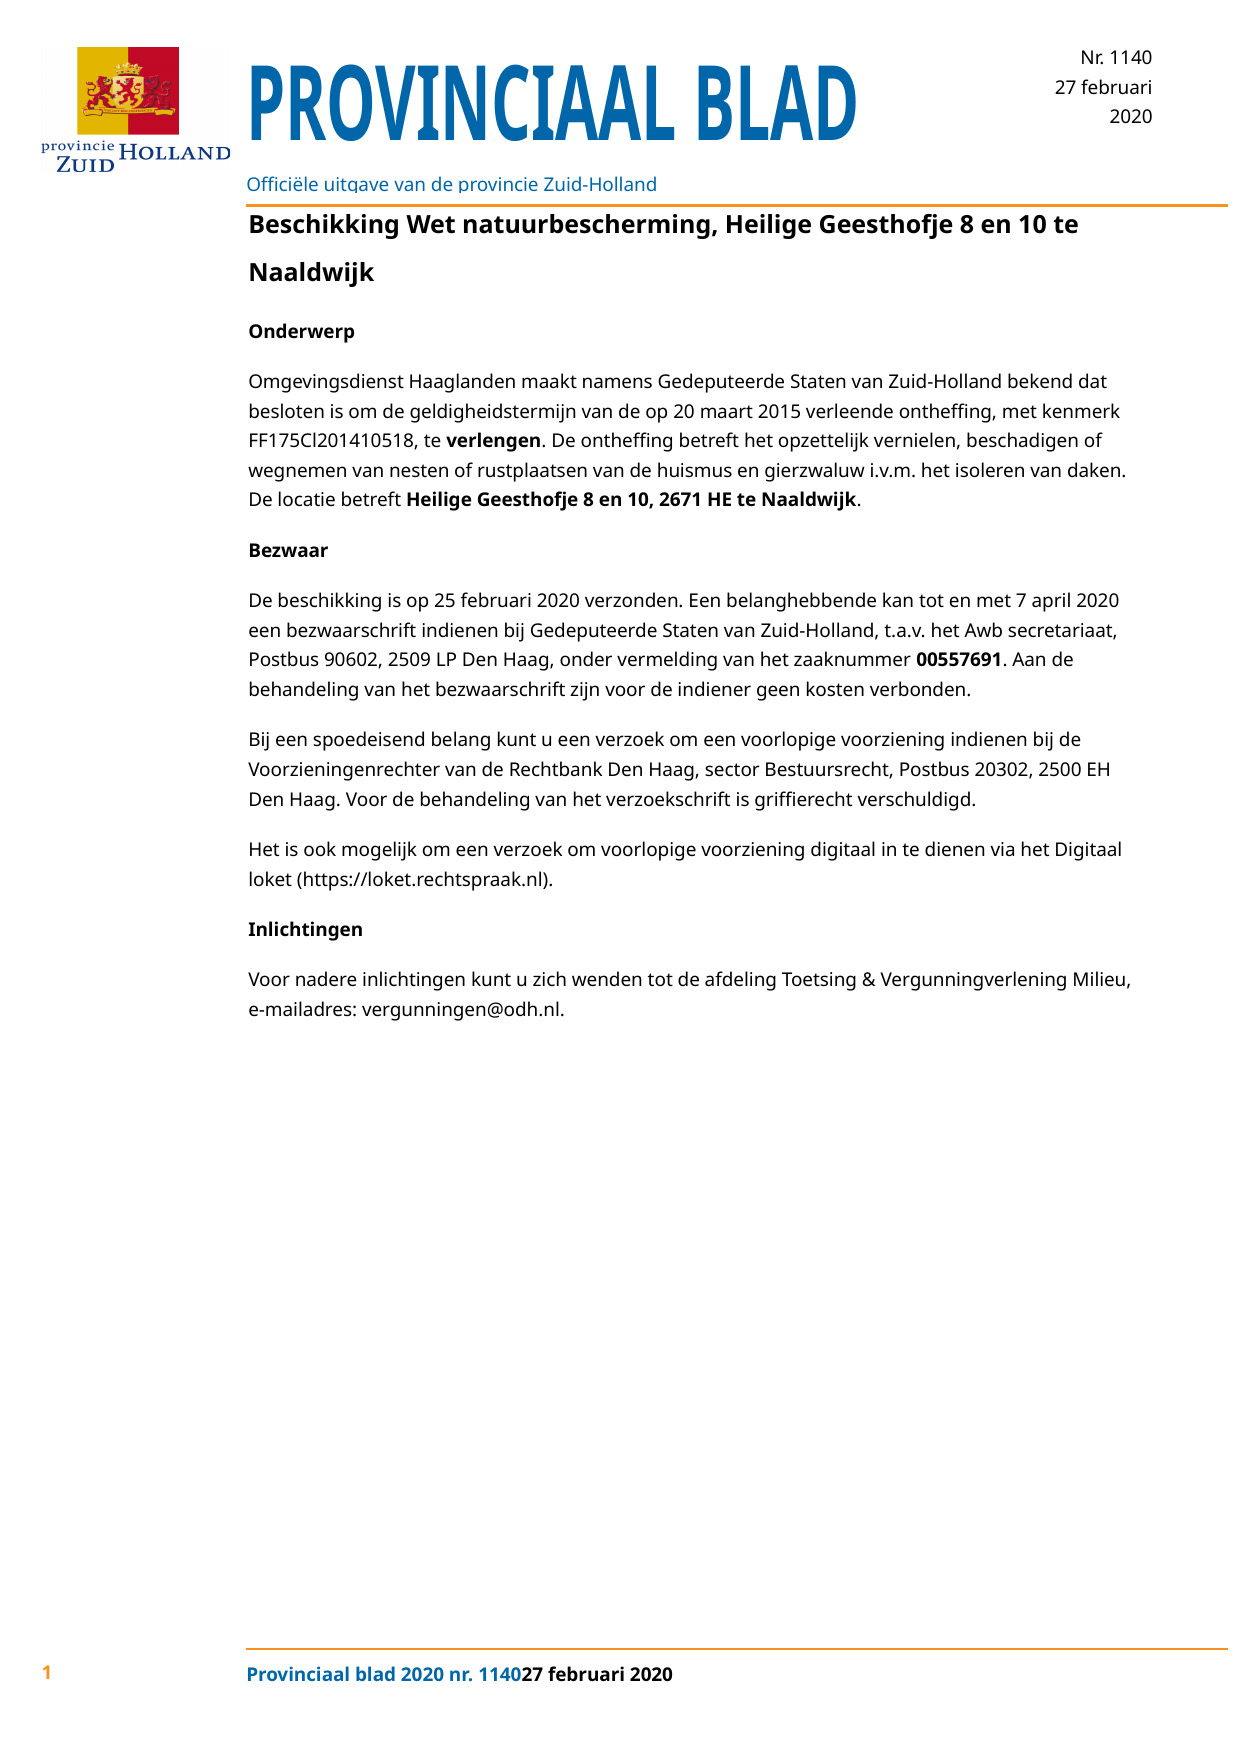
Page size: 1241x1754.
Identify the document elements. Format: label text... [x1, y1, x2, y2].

text Het is ook mogelijk om een verzoek om voorlopige voorziening digitaal in te dienen via het Digitaal loket (https://loket.rechtspraak.nl). [248, 836, 1152, 892]
text Bezwaar [248, 537, 1152, 563]
text Beschikking Wet natuurbescherming, Heilige Geesthofje 8 en 10 te Naaldwijk [248, 207, 1152, 288]
picture [41, 47, 231, 172]
text Voor nadere inlichtingen kunt u zich wenden tot de afdeling Toetsing & Vergunningverlening Milieu, e-mailadres: vergunningen@odh.nl. [248, 967, 1152, 1022]
text Inlichtingen [248, 916, 1152, 942]
text De beschikking is op 25 februari 2020 verzonden. Een belanghebbende kan tot en met 7 april 2020 een bezwaarschrift indienen bij Gedeputeerde Staten van Zuid-Holland, t.a.v. het Awb secretariaat, Postbus 90602, 2509 LP Den Haag, onder vermelding van het zaaknummer 00557691. Aan de behandeling van het bezwaarschrift zijn voor de indiener geen kosten verbonden. [248, 587, 1152, 702]
text Omgevingsdienst Haaglanden maakt namens Gedeputeerde Staten van Zuid-Holland bekend dat besloten is om de geldigheidstermijn van de op 20 maart 2015 verleende ontheffing, met kenmerk FF175Cl201410518, te verlengen. De ontheffing betreft het opzettelijk vernielen, beschadigen of wegnemen van nesten of rustplaatsen van de huismus en gierzwaluw i.v.m. het isoleren van daken. De locatie betreft Heilige Geesthofje 8 en 10, 2671 HE te Naaldwijk. [248, 368, 1152, 512]
text Onderwerp [248, 318, 1152, 344]
text Bij een spoedeisend belang kunt u een verzoek om een voorlopige voorziening indienen bij de Voorzieningenrechter van de Rechtbank Den Haag, sector Bestuursrecht, Postbus 20302, 2500 EH Den Haag. Voor de behandeling van het verzoekschrift is griffierecht verschuldigd. [248, 727, 1152, 812]
